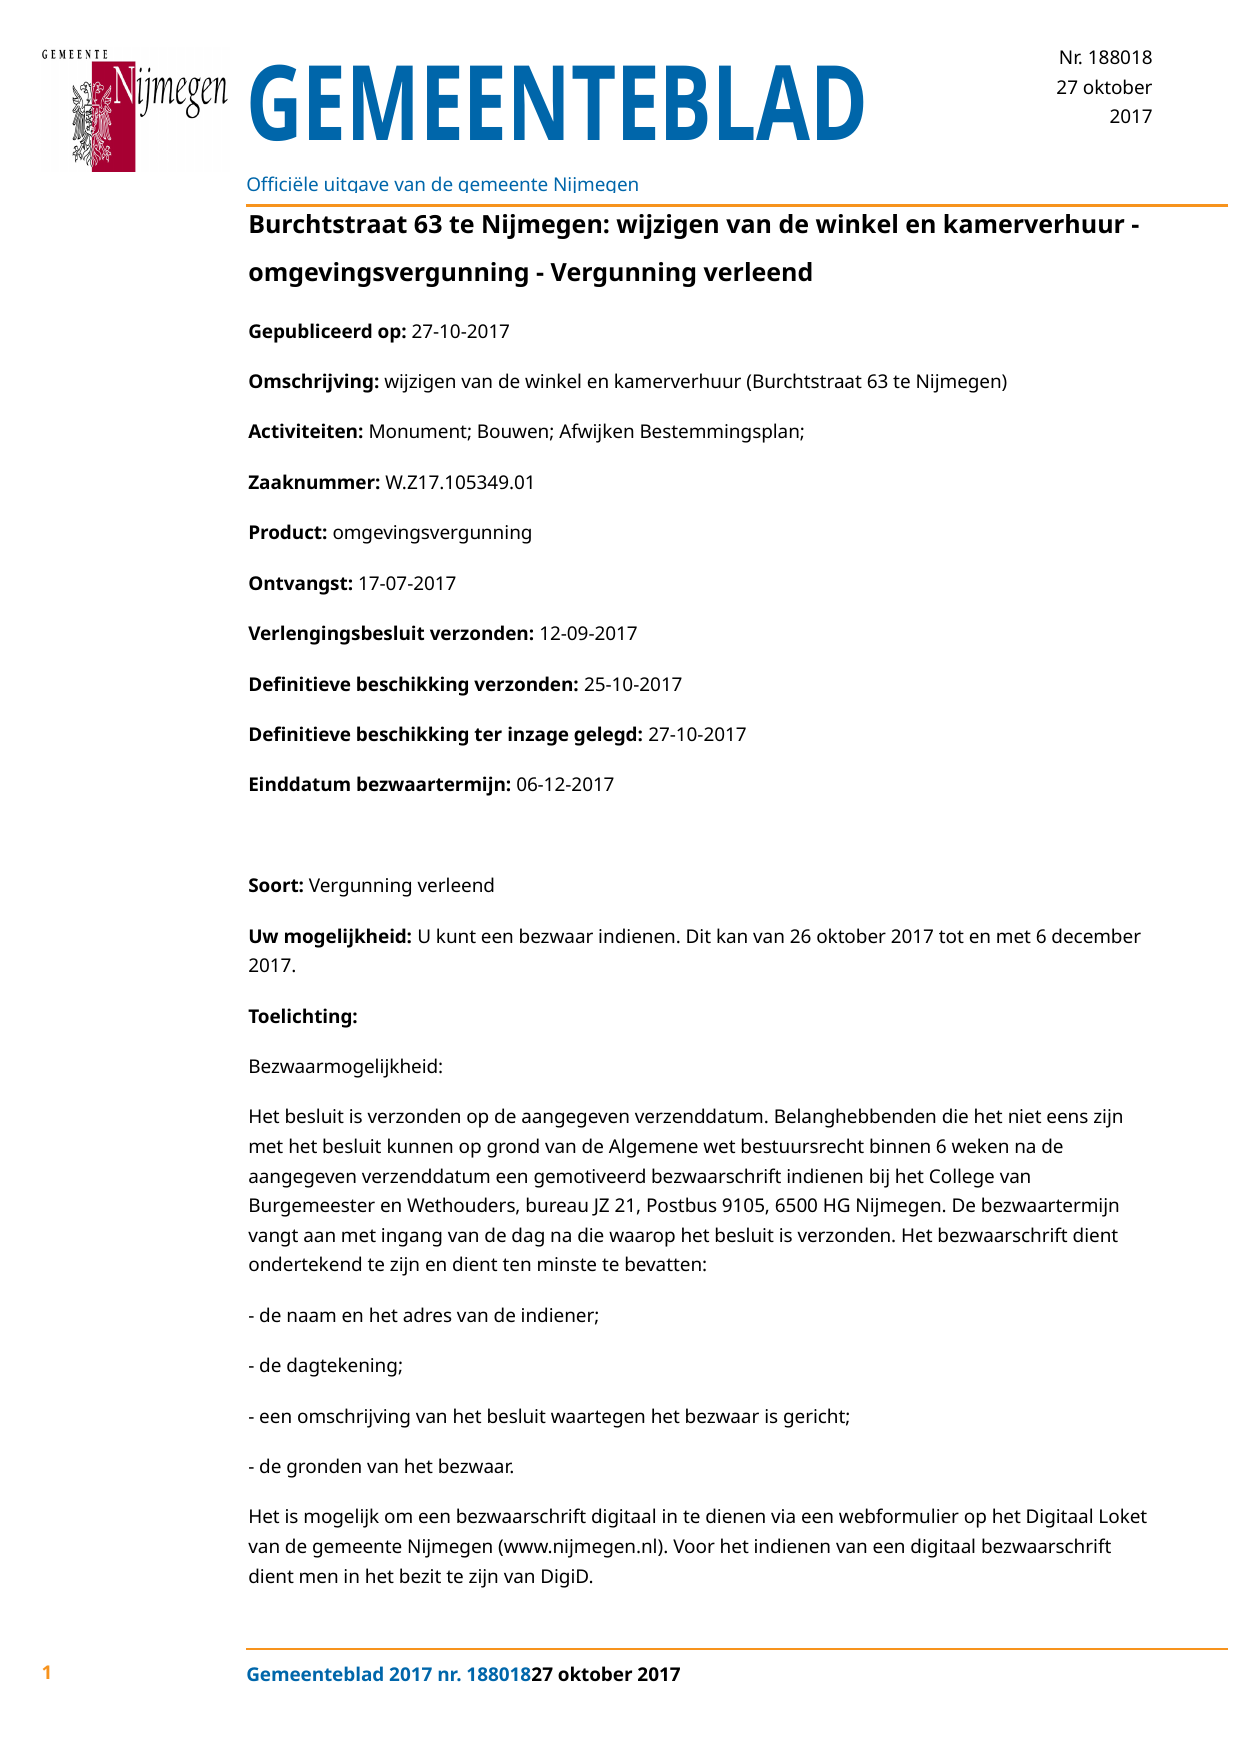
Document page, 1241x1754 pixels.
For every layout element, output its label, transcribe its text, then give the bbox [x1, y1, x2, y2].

text Bezwaarmogelijkheid: [248, 1053, 1152, 1079]
text Einddatum bezwaartermijn: 06-12-2017 [248, 772, 1152, 797]
text - de dagtekening; [248, 1352, 1152, 1378]
text Gepubliceerd op: 27-10-2017 [248, 318, 1152, 344]
text Zaaknummer: W.Z17.105349.01 [248, 469, 1152, 495]
text Toelichting: [248, 1003, 1152, 1029]
text Ontvangst: 17-07-2017 [248, 570, 1152, 596]
text Het besluit is verzonden op de aangegeven verzenddatum. Belanghebbenden die het niet eens zijn met het besluit kunnen op grond van de Algemene wet bestuursrecht binnen 6 weken na de aangegeven verzenddatum een gemotiveerd bezwaarschrift indienen bij het College van Burgemeester en Wethouders, bureau JZ 21, Postbus 9105, 6500 HG Nijmegen. De bezwaartermijn vangt aan met ingang van de dag na die waarop het besluit is verzonden. Het bezwaarschrift dient ondertekend te zijn en dient ten minste te bevatten: [248, 1104, 1152, 1277]
text - de gronden van het bezwaar. [248, 1453, 1152, 1479]
text Soort: Vergunning verleend [248, 872, 1152, 898]
text - een omschrijving van het besluit waartegen het bezwaar is gericht; [248, 1403, 1152, 1429]
text Activiteiten: Monument; Bouwen; Afwijken Bestemmingsplan; [248, 419, 1152, 444]
picture [41, 47, 231, 172]
text Omschrijving: wijzigen van de winkel en kamerverhuur (Burchtstraat 63 te Nijmegen) [248, 368, 1152, 394]
text Definitieve beschikking ter inzage gelegd: 27-10-2017 [248, 721, 1152, 747]
text Definitieve beschikking verzonden: 25-10-2017 [248, 671, 1152, 697]
text Uw mogelijkheid: U kunt een bezwaar indienen. Dit kan van 26 oktober 2017 tot en met 6 december 2017. [248, 923, 1152, 978]
text Het is mogelijk om een bezwaarschrift digitaal in te dienen via een webformulier op het Digitaal Loket van de gemeente Nijmegen (www.nijmegen.nl). Voor het indienen van een digitaal bezwaarschrift dient men in het bezit te zijn van DigiD. [248, 1504, 1152, 1589]
text Verlengingsbesluit verzonden: 12-09-2017 [248, 620, 1152, 646]
text - de naam en het adres van de indiener; [248, 1302, 1152, 1328]
text Product: omgevingsvergunning [248, 519, 1152, 545]
text Burchtstraat 63 te Nijmegen: wijzigen van de winkel en kamerverhuur - omgevingsvergunning - Vergunning verleend [248, 207, 1152, 288]
